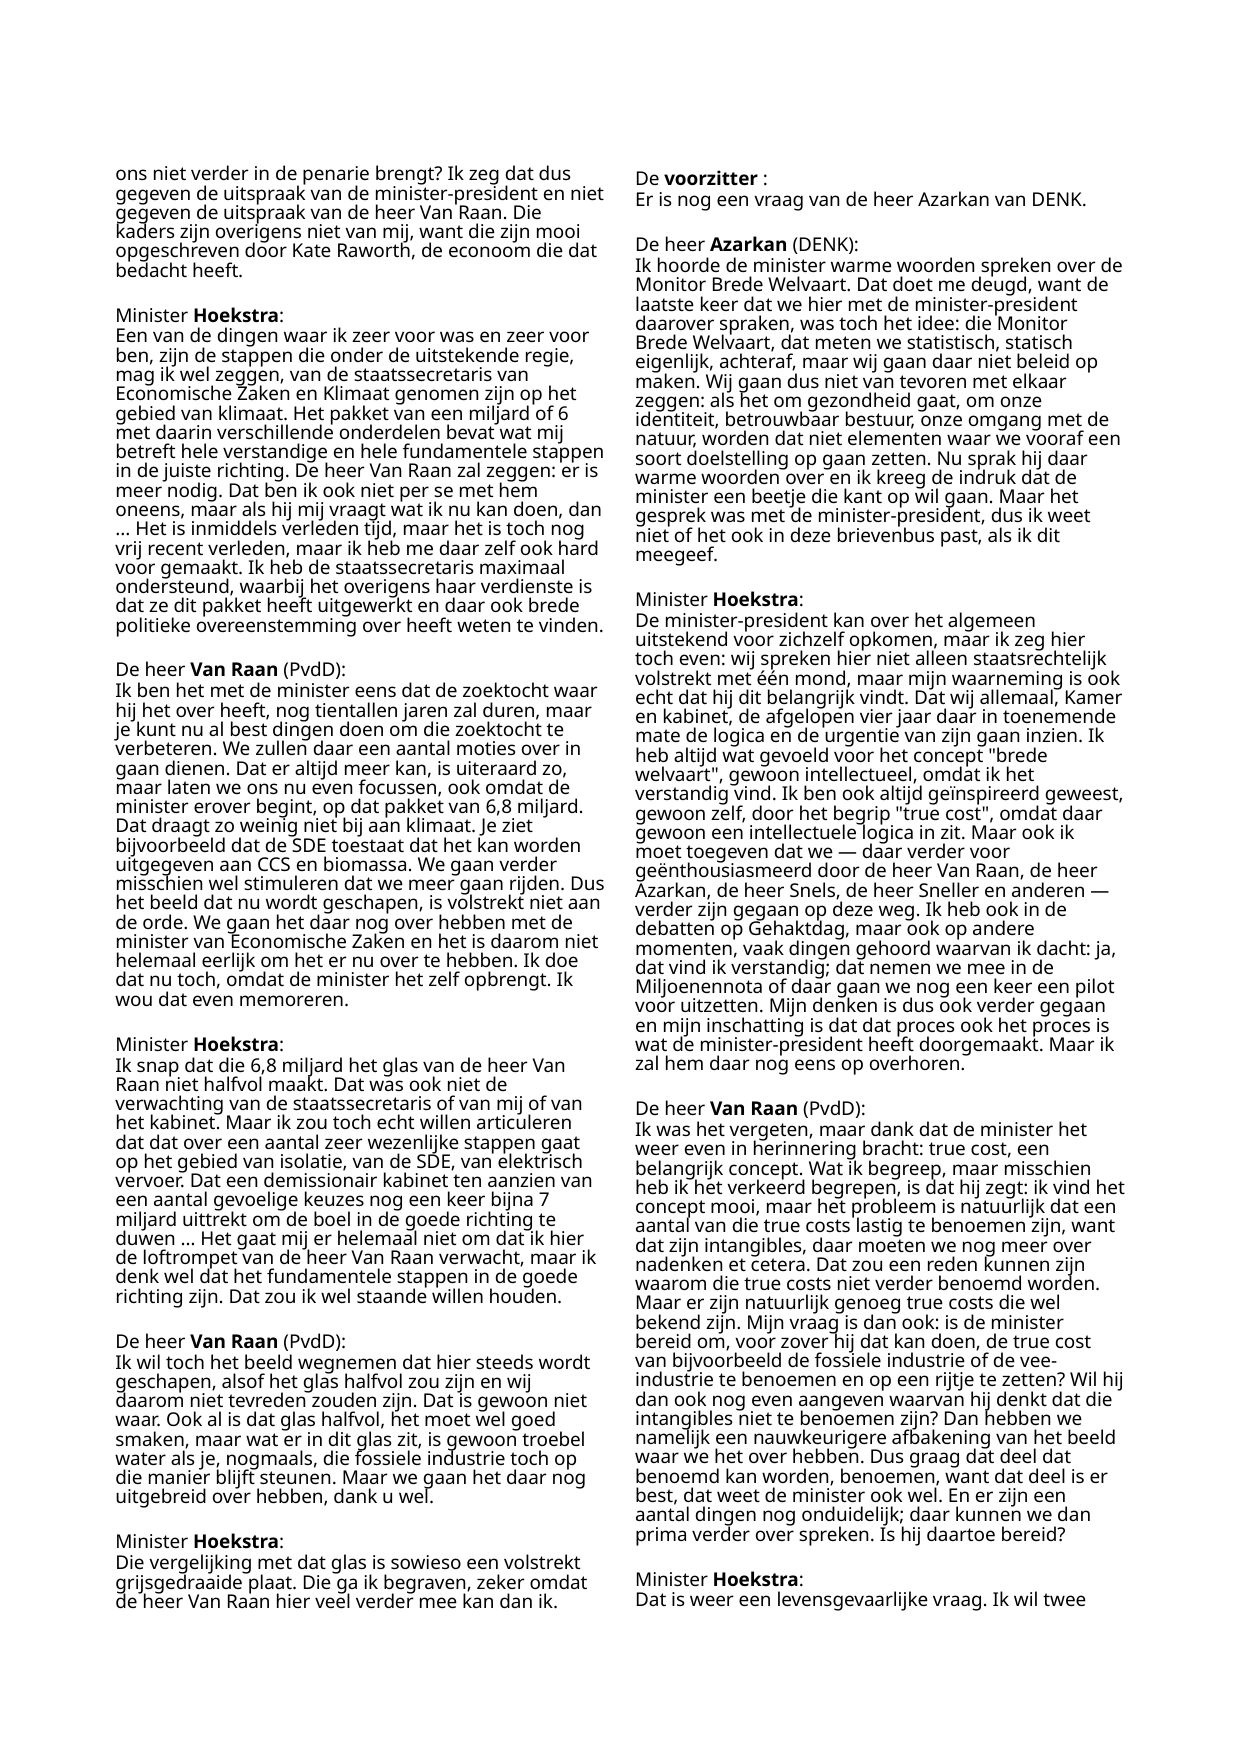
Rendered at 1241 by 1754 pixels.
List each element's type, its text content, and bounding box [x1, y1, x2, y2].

text De heer Van Raan (PvdD): [635, 1095, 1125, 1121]
text Minister Hoekstra: [635, 1566, 1125, 1591]
text De heer Van Raan (PvdD): [115, 657, 605, 682]
text Minister Hoekstra: [635, 586, 1125, 612]
text Ik was het vergeten, maar dank dat de minister het weer even in herinnering bracht: true cost, een belangrijk concept. Wat ik begreep, maar misschien heb ik het verkeerd begrepen, is dat hij zegt: ik vind het concept mooi, maar het probleem is natuurlijk dat een aantal van die true costs lastig te benoemen zijn, want dat zijn intangibles, daar moeten we nog meer over nadenken et cetera. Dat zou een reden kunnen zijn waarom die true costs niet verder benoemd worden. Maar er zijn natuurlijk genoeg true costs die wel bekend zijn. Mijn vraag is dan ook: is de minister bereid om, voor zover hij dat kan doen, de true cost van bijvoorbeeld de fossiele industrie of de vee-industrie te benoemen en op een rijtje te zetten? Wil hij dan ook nog even aangeven waarvan hij denkt dat die intangibles niet te benoemen zijn? Dan hebben we namelijk een nauwkeurigere afbakening van het beeld waar we het over hebben. Dus graag dat deel dat benoemd kan worden, benoemen, want dat deel is er best, dat weet de minister ook wel. En er zijn een aantal dingen nog onduidelijk; daar kunnen we dan prima verder over spreken. Is hij daartoe bereid? [635, 1121, 1125, 1545]
text Dat is weer een levensgevaarlijke vraag. Ik wil twee [635, 1591, 1125, 1611]
text De minister-president kan over het algemeen uitstekend voor zichzelf opkomen, maar ik zeg hier toch even: wij spreken hier niet alleen staatsrechtelijk volstrekt met één mond, maar mijn waarneming is ook echt dat hij dit belangrijk vindt. Dat wij allemaal, Kamer en kabinet, de afgelopen vier jaar daar in toenemende mate de logica en de urgentie van zijn gaan inzien. Ik heb altijd wat gevoeld voor het concept "brede welvaart", gewoon intellectueel, omdat ik het verstandig vind. Ik ben ook altijd geïnspireerd geweest, gewoon zelf, door het begrip "true cost", omdat daar gewoon een intellectuele logica in zit. Maar ook ik moet toegeven dat we — daar verder voor geënthousiasmeerd door de heer Van Raan, de heer Azarkan, de heer Snels, de heer Sneller en anderen — verder zijn gegaan op deze weg. Ik heb ook in de debatten op Gehaktdag, maar ook op andere momenten, vaak dingen gehoord waarvan ik dacht: ja, dat vind ik verstandig; dat nemen we mee in de Miljoenennota of daar gaan we nog een keer een pilot voor uitzetten. Mijn denken is dus ook verder gegaan en mijn inschatting is dat dat proces ook het proces is wat de minister-president heeft doorgemaakt. Maar ik zal hem daar nog eens op overhoren. [635, 612, 1125, 1074]
text ons niet verder in de penarie brengt? Ik zeg dat dus gegeven de uitspraak van de minister-president en niet gegeven de uitspraak van de heer Van Raan. Die kaders zijn overigens niet van mij, want die zijn mooi opgeschreven door Kate Raworth, de econoom die dat bedacht heeft. [115, 165, 605, 281]
text Minister Hoekstra: [115, 1031, 605, 1057]
text Minister Hoekstra: [115, 1529, 605, 1554]
text De heer Azarkan (DENK): [635, 231, 1125, 257]
text Minister Hoekstra: [115, 302, 605, 327]
text Ik wil toch het beeld wegnemen dat hier steeds wordt geschapen, alsof het glas halfvol zou zijn en wij daarom niet tevreden zouden zijn. Dat is gewoon niet waar. Ook al is dat glas halfvol, het moet wel goed smaken, maar wat er in dit glas zit, is gewoon troebel water als je, nogmaals, die fossiele industrie toch op die manier blijft steunen. Maar we gaan het daar nog uitgebreid over hebben, dank u wel. [115, 1354, 605, 1508]
text Er is nog een vraag van de heer Azarkan van DENK. [635, 191, 1125, 210]
text De heer Van Raan (PvdD): [115, 1328, 605, 1354]
text Ik hoorde de minister warme woorden spreken over de Monitor Brede Welvaart. Dat doet me deugd, want de laatste keer dat we hier met de minister-president daarover spraken, was toch het idee: die Monitor Brede Welvaart, dat meten we statistisch, statisch eigenlijk, achteraf, maar wij gaan daar niet beleid op maken. Wij gaan dus niet van tevoren met elkaar zeggen: als het om gezondheid gaat, om onze identiteit, betrouwbaar bestuur, onze omgang met de natuur, worden dat niet elementen waar we vooraf een soort doelstelling op gaan zetten. Nu sprak hij daar warme woorden over en ik kreeg de indruk dat de minister een beetje die kant op wil gaan. Maar het gesprek was met de minister-president, dus ik weet niet of het ook in deze brievenbus past, als ik dit meegeef. [635, 257, 1125, 565]
text Een van de dingen waar ik zeer voor was en zeer voor ben, zijn de stappen die onder de uitstekende regie, mag ik wel zeggen, van de staatssecretaris van Economische Zaken en Klimaat genomen zijn op het gebied van klimaat. Het pakket van een miljard of 6 met daarin verschillende onderdelen bevat wat mij betreft hele verstandige en hele fundamentele stappen in de juiste richting. De heer Van Raan zal zeggen: er is meer nodig. Dat ben ik ook niet per se met hem oneens, maar als hij mij vraagt wat ik nu kan doen, dan ... Het is inmiddels verleden tijd, maar het is toch nog vrij recent verleden, maar ik heb me daar zelf ook hard voor gemaakt. Ik heb de staatssecretaris maximaal ondersteund, waarbij het overigens haar verdienste is dat ze dit pakket heeft uitgewerkt en daar ook brede politieke overeenstemming over heeft weten te vinden. [115, 327, 605, 636]
text Ik ben het met de minister eens dat de zoektocht waar hij het over heeft, nog tientallen jaren zal duren, maar je kunt nu al best dingen doen om die zoektocht te verbeteren. We zullen daar een aantal moties over in gaan dienen. Dat er altijd meer kan, is uiteraard zo, maar laten we ons nu even focussen, ook omdat de minister erover begint, op dat pakket van 6,8 miljard. Dat draagt zo weinig niet bij aan klimaat. Je ziet bijvoorbeeld dat de SDE toestaat dat het kan worden uitgegeven aan CCS en biomassa. We gaan verder misschien wel stimuleren dat we meer gaan rijden. Dus het beeld dat nu wordt geschapen, is volstrekt niet aan de orde. We gaan het daar nog over hebben met de minister van Economische Zaken en het is daarom niet helemaal eerlijk om het er nu over te hebben. Ik doe dat nu toch, omdat de minister het zelf opbrengt. Ik wou dat even memoreren. [115, 682, 605, 1010]
text Ik snap dat die 6,8 miljard het glas van de heer Van Raan niet halfvol maakt. Dat was ook niet de verwachting van de staatssecretaris of van mij of van het kabinet. Maar ik zou toch echt willen articuleren dat dat over een aantal zeer wezenlijke stappen gaat op het gebied van isolatie, van de SDE, van elektrisch vervoer. Dat een demissionair kabinet ten aanzien van een aantal gevoelige keuzes nog een keer bijna 7 miljard uittrekt om de boel in de goede richting te duwen … Het gaat mij er helemaal niet om dat ik hier de loftrompet van de heer Van Raan verwacht, maar ik denk wel dat het fundamentele stappen in de goede richting zijn. Dat zou ik wel staande willen houden. [115, 1057, 605, 1307]
text De voorzitter : [635, 165, 1125, 191]
text Die vergelijking met dat glas is sowieso een volstrekt grijsgedraaide plaat. Die ga ik begraven, zeker omdat de heer Van Raan hier veel verder mee kan dan ik. [115, 1554, 605, 1612]
